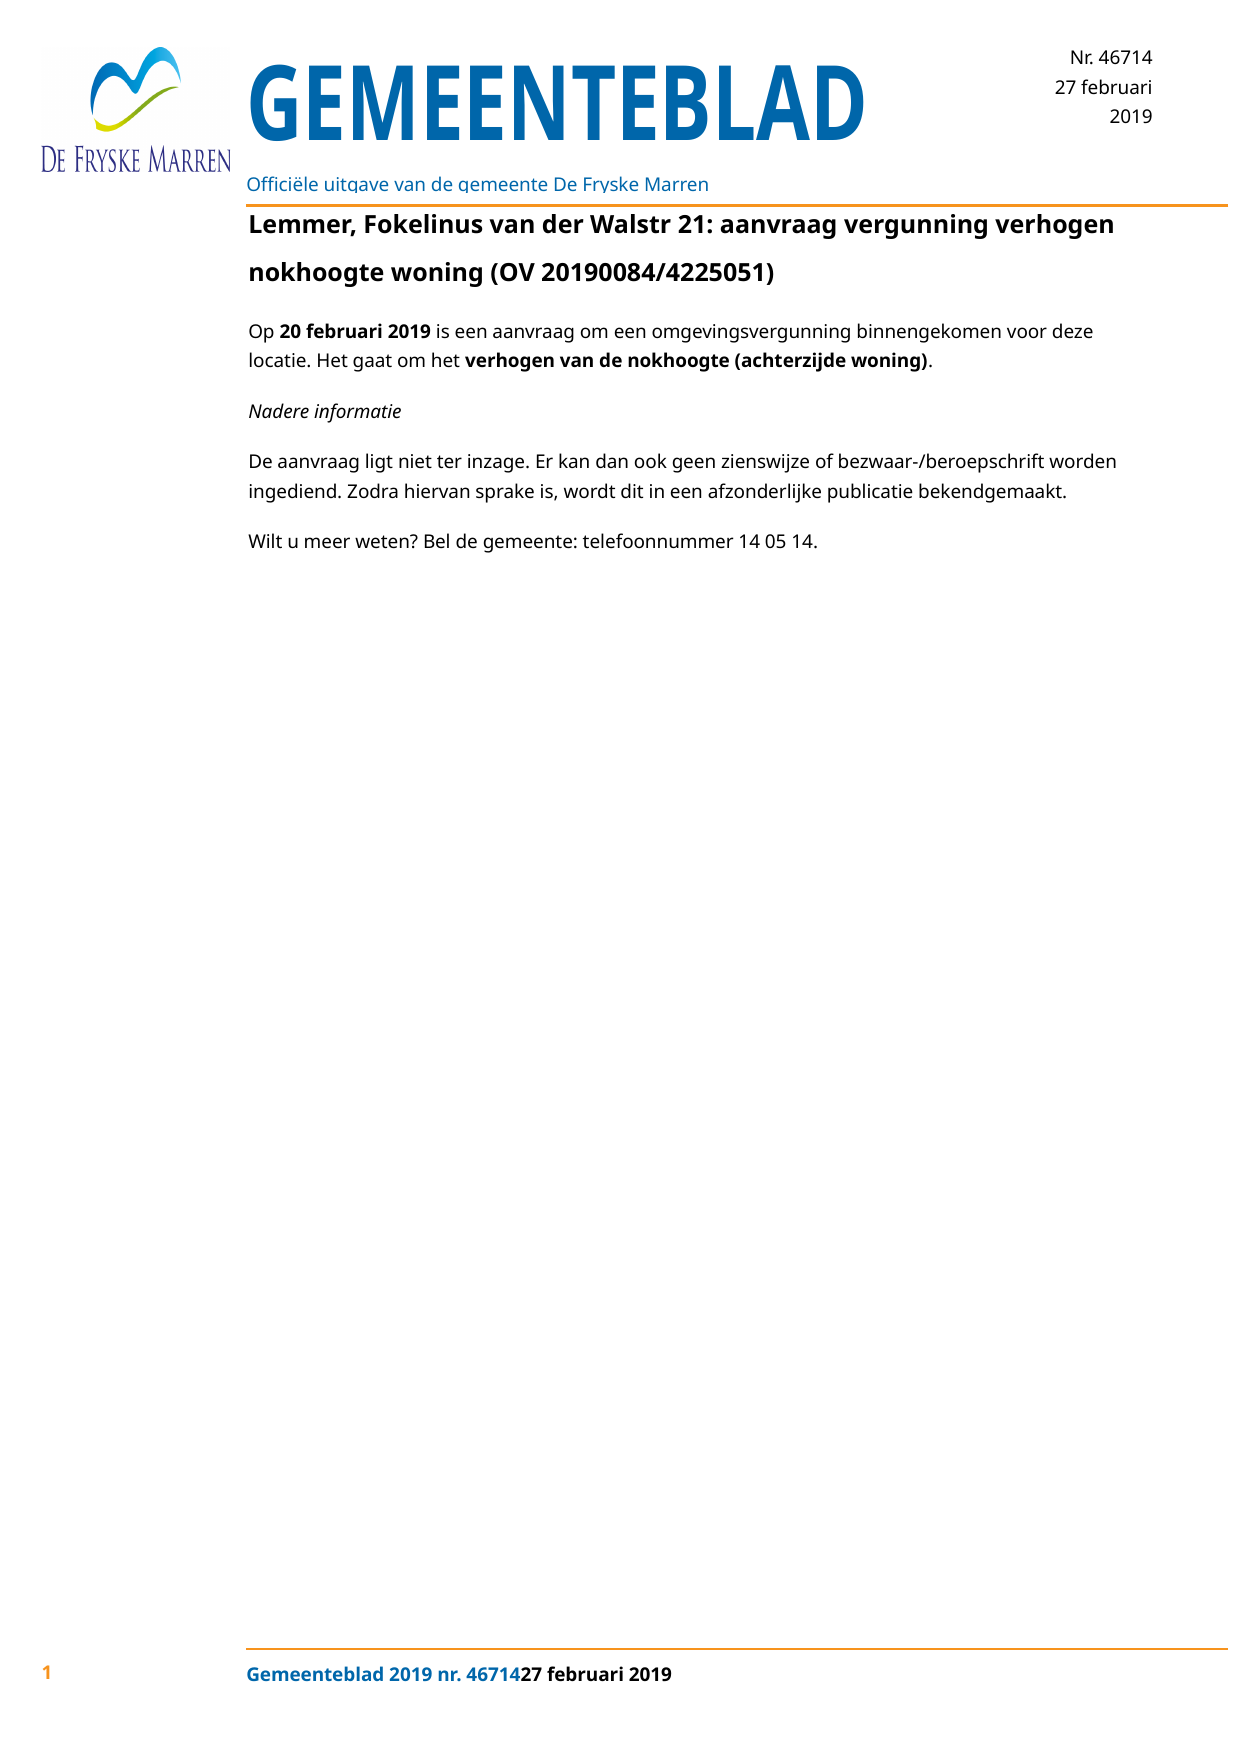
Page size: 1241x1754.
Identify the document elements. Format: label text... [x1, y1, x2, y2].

text Op 20 februari 2019 is een aanvraag om een omgevingsvergunning binnengekomen voor deze locatie. Het gaat om het verhogen van de nokhoogte (achterzijde woning). [248, 318, 1152, 373]
text Lemmer, Fokelinus van der Walstr 21: aanvraag vergunning verhogen nokhoogte woning (OV 20190084/4225051) [248, 207, 1152, 288]
text De aanvraag ligt niet ter inzage. Er kan dan ook geen zienswijze of bezwaar-/beroepschrift worden ingediend. Zodra hiervan sprake is, wordt dit in een afzonderlijke publicatie bekendgemaakt. [248, 448, 1152, 504]
text Wilt u meer weten? Bel de gemeente: telefoonnummer 14 05 14. [248, 528, 1152, 554]
text Nadere informatie [248, 398, 1152, 424]
picture [41, 47, 231, 172]
